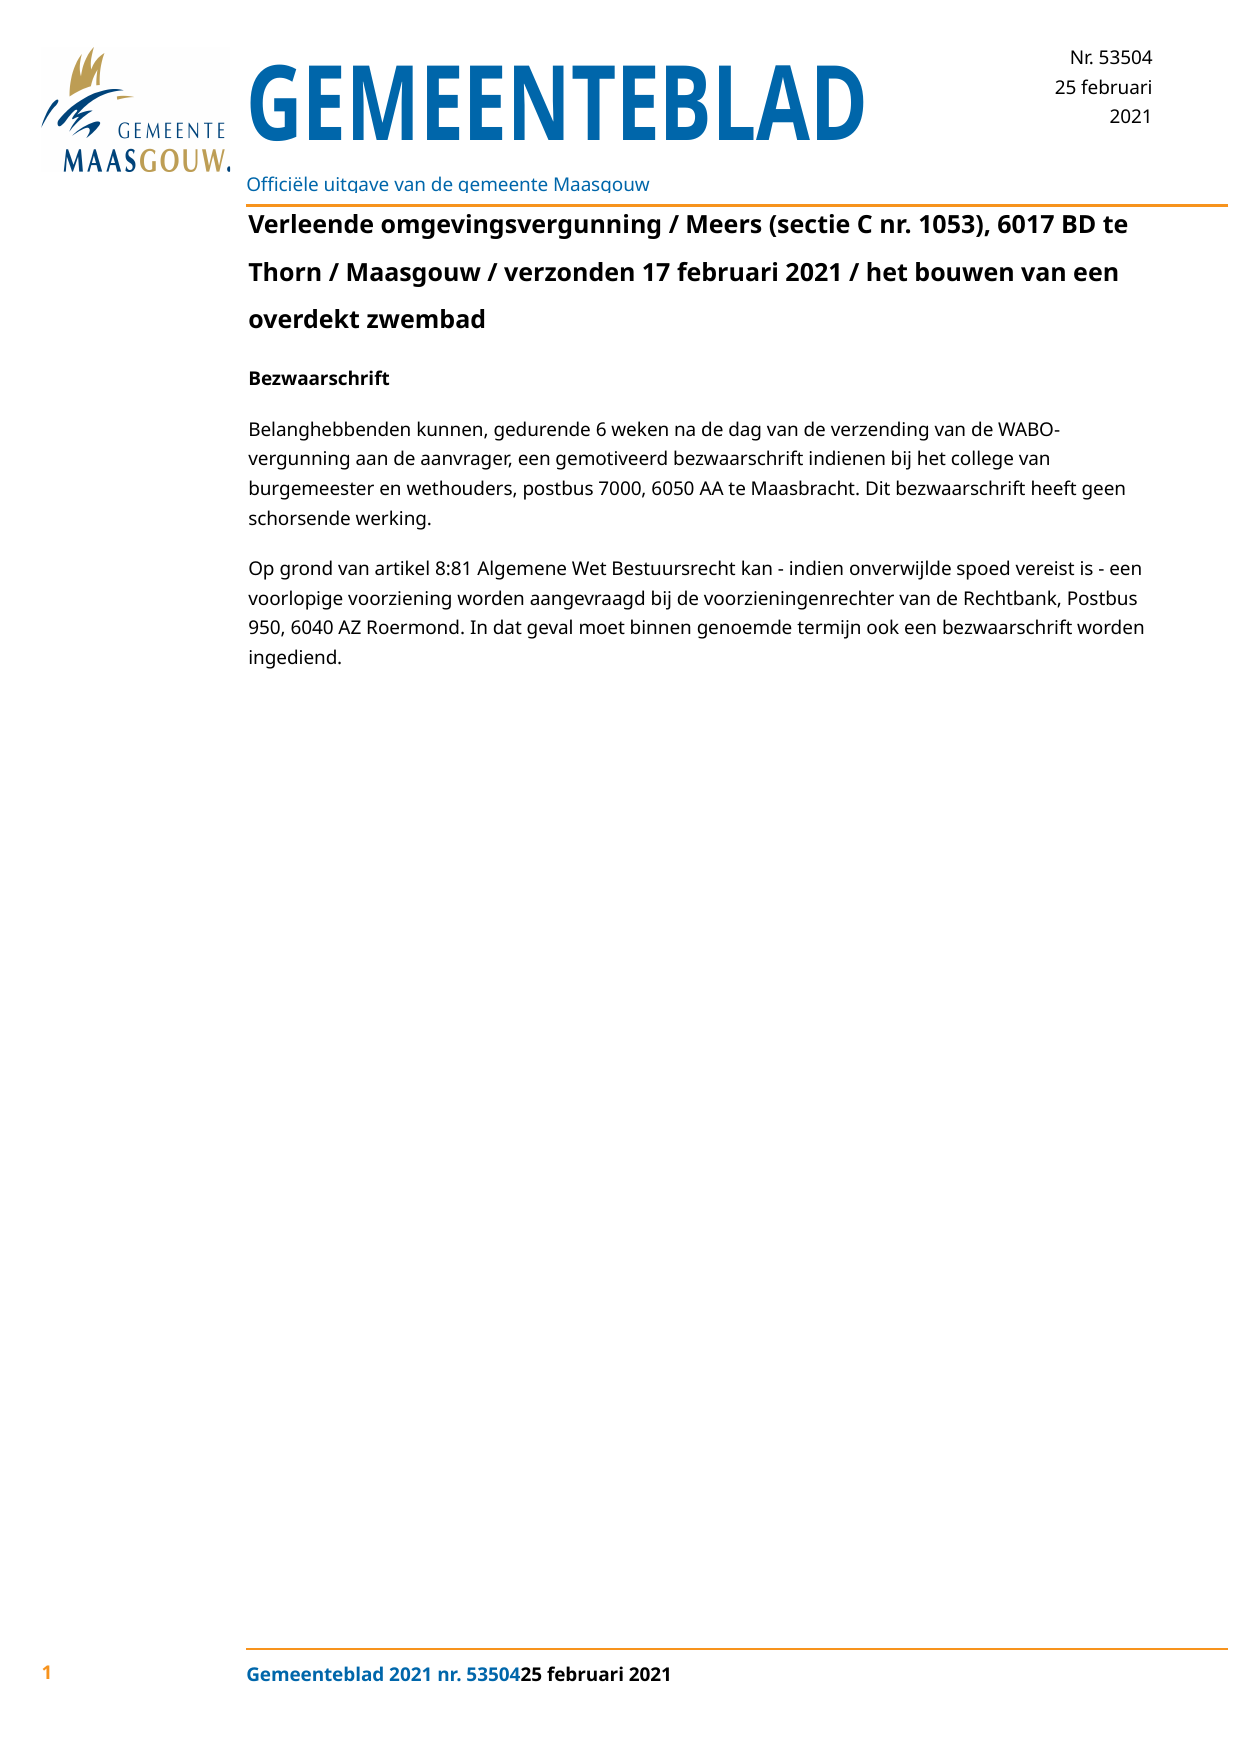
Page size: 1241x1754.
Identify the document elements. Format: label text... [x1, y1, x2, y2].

text Verleende omgevingsvergunning / Meers (sectie C nr. 1053), 6017 BD te Thorn / Maasgouw / verzonden 17 februari 2021 / het bouwen van een overdekt zwembad [248, 207, 1152, 336]
text Op grond van artikel 8:81 Algemene Wet Bestuursrecht kan - indien onverwijlde spoed vereist is - een voorlopige voorziening worden aangevraagd bij de voorzieningenrechter van de Rechtbank, Postbus 950, 6040 AZ Roermond. In dat geval moet binnen genoemde termijn ook een bezwaarschrift worden ingediend. [248, 555, 1152, 669]
text Belanghebbenden kunnen, gedurende 6 weken na de dag van de verzending van de WABO-vergunning aan de aanvrager, een gemotiveerd bezwaarschrift indienen bij het college van burgemeester en wethouders, postbus 7000, 6050 AA te Maasbracht. Dit bezwaarschrift heeft geen schorsende werking. [248, 416, 1152, 530]
picture [41, 47, 231, 172]
text Bezwaarschrift [248, 366, 1152, 391]
